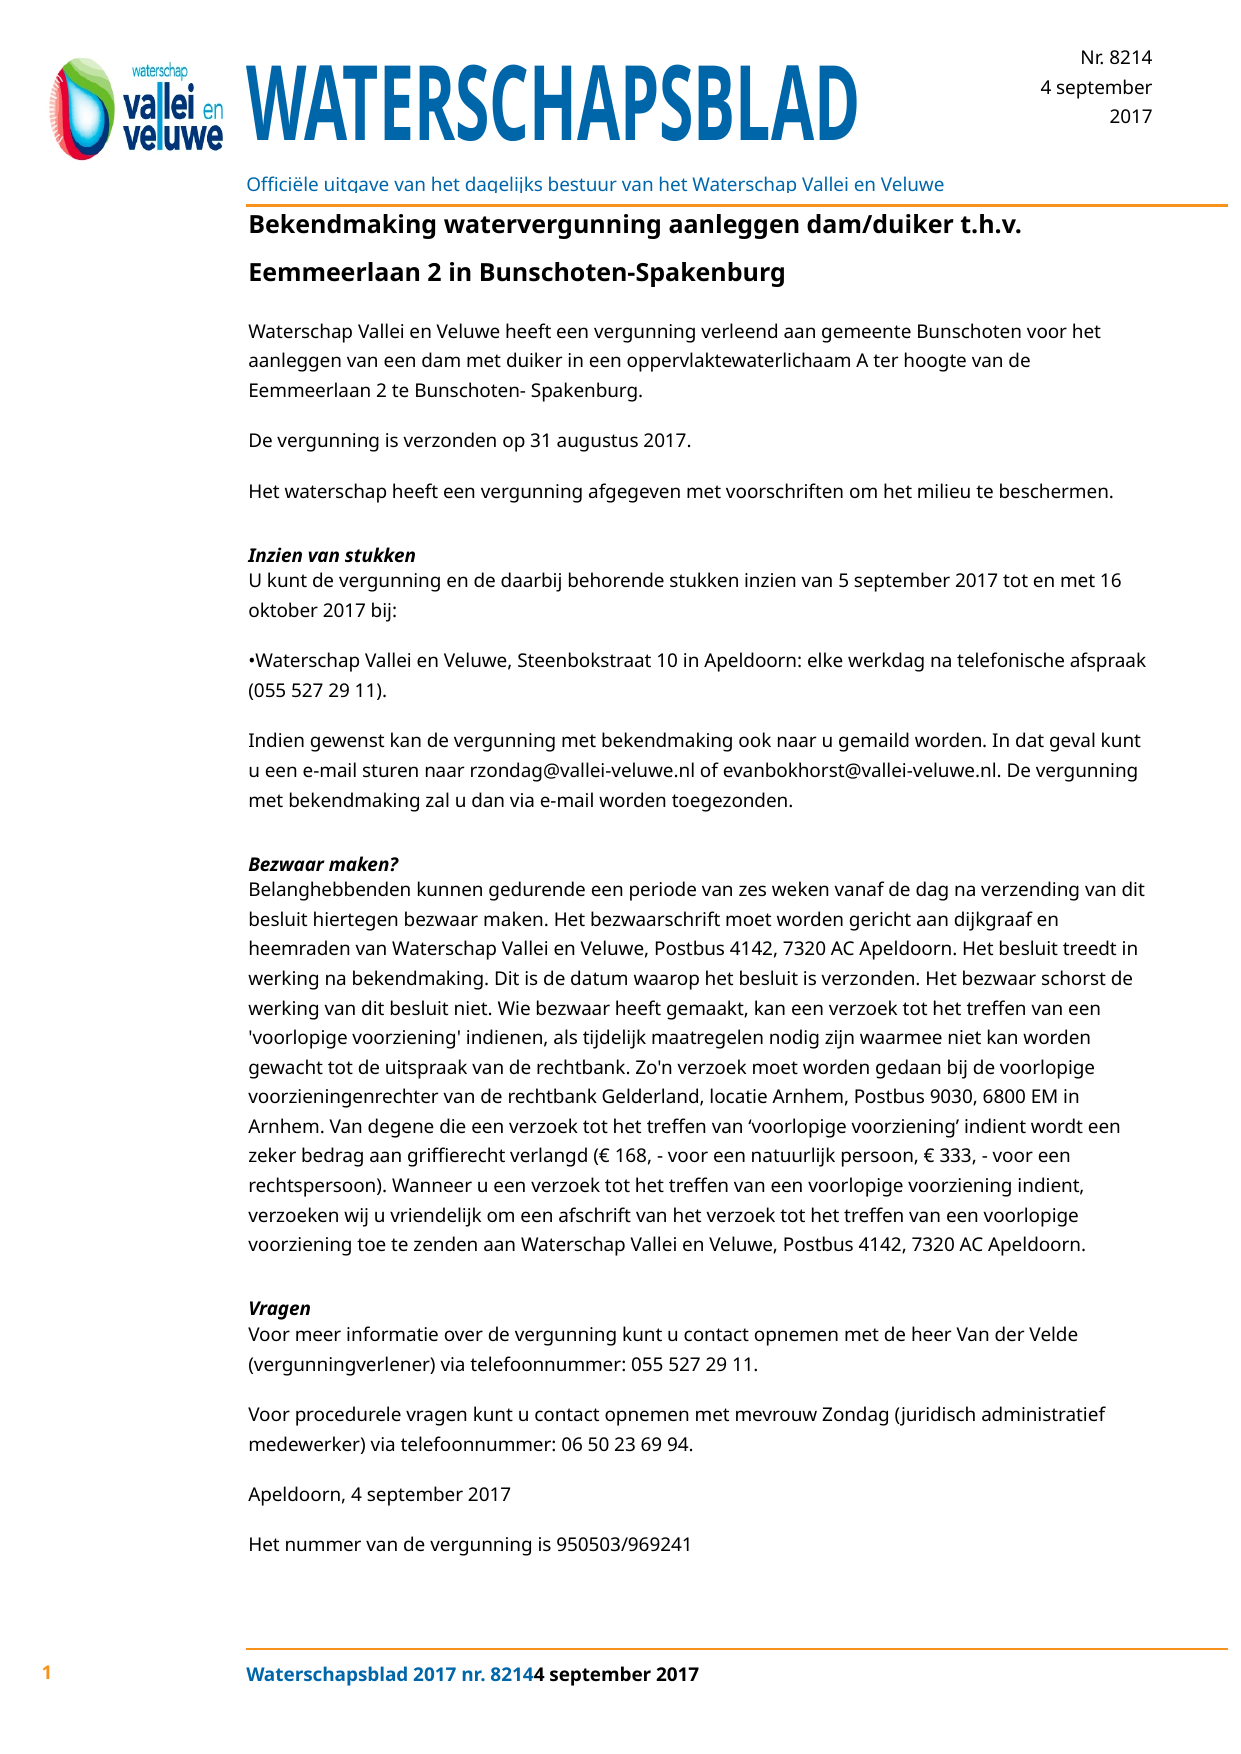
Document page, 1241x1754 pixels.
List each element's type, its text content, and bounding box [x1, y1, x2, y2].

text Het waterschap heeft een vergunning afgegeven met voorschriften om het milieu te beschermen. [248, 478, 1152, 504]
text Indien gewenst kan de vergunning met bekendmaking ook naar u gemaild worden. In dat geval kunt u een e-mail sturen naar rzondag@vallei-veluwe.nl of evanbokhorst@vallei-veluwe.nl. De vergunning met bekendmaking zal u dan via e-mail worden toegezonden. [248, 728, 1152, 812]
text Voor meer informatie over de vergunning kunt u contact opnemen met de heer Van der Velde (vergunningverlener) via telefoonnummer: 055 527 29 11. [248, 1321, 1152, 1376]
text Bezwaar maken? [248, 851, 1152, 876]
text Apeldoorn, 4 september 2017 [248, 1481, 1152, 1507]
text De vergunning is verzonden op 31 augustus 2017. [248, 427, 1152, 453]
picture [41, 47, 231, 172]
text Voor procedurele vragen kunt u contact opnemen met mevrouw Zondag (juridisch administratief medewerker) via telefoonnummer: 06 50 23 69 94. [248, 1401, 1152, 1456]
text U kunt de vergunning en de daarbij behorende stukken inzien van 5 september 2017 tot en met 16 oktober 2017 bij: [248, 568, 1152, 623]
text Het nummer van de vergunning is 950503/969241 [248, 1532, 1152, 1557]
text •Waterschap Vallei en Veluwe, Steenbokstraat 10 in Apeldoorn: elke werkdag na telefonische afspraak (055 527 29 11). [248, 648, 1152, 703]
text Waterschap Vallei en Veluwe heeft een vergunning verleend aan gemeente Bunschoten voor het aanleggen van een dam met duiker in een oppervlaktewaterlichaam A ter hoogte van de Eemmeerlaan 2 te Bunschoten- Spakenburg. [248, 318, 1152, 403]
text Vragen [248, 1295, 1152, 1321]
text Inzien van stukken [248, 542, 1152, 568]
text Bekendmaking watervergunning aanleggen dam/duiker t.h.v. Eemmeerlaan 2 in Bunschoten-Spakenburg [248, 207, 1152, 288]
text Belanghebbenden kunnen gedurende een periode van zes weken vanaf de dag na verzending van dit besluit hiertegen bezwaar maken. Het bezwaarschrift moet worden gericht aan dijkgraaf en heemraden van Waterschap Vallei en Veluwe, Postbus 4142, 7320 AC Apeldoorn. Het besluit treedt in werking na bekendmaking. Dit is de datum waarop het besluit is verzonden. Het bezwaar schorst de werking van dit besluit niet. Wie bezwaar heeft gemaakt, kan een verzoek tot het treffen van een 'voorlopige voorziening' indienen, als tijdelijk maatregelen nodig zijn waarmee niet kan worden gewacht tot de uitspraak van de rechtbank. Zo'n verzoek moet worden gedaan bij de voorlopige voorzieningenrechter van de rechtbank Gelderland, locatie Arnhem, Postbus 9030, 6800 EM in Arnhem. Van degene die een verzoek tot het treffen van ‘voorlopige voorziening’ indient wordt een zeker bedrag aan griffierecht verlangd (€ 168, - voor een natuurlijk persoon, € 333, - voor een rechtspersoon). Wanneer u een verzoek tot het treffen van een voorlopige voorziening indient, verzoeken wij u vriendelijk om een afschrift van het verzoek tot het treffen van een voorlopige voorziening toe te zenden aan Waterschap Vallei en Veluwe, Postbus 4142, 7320 AC Apeldoorn. [248, 876, 1152, 1257]
